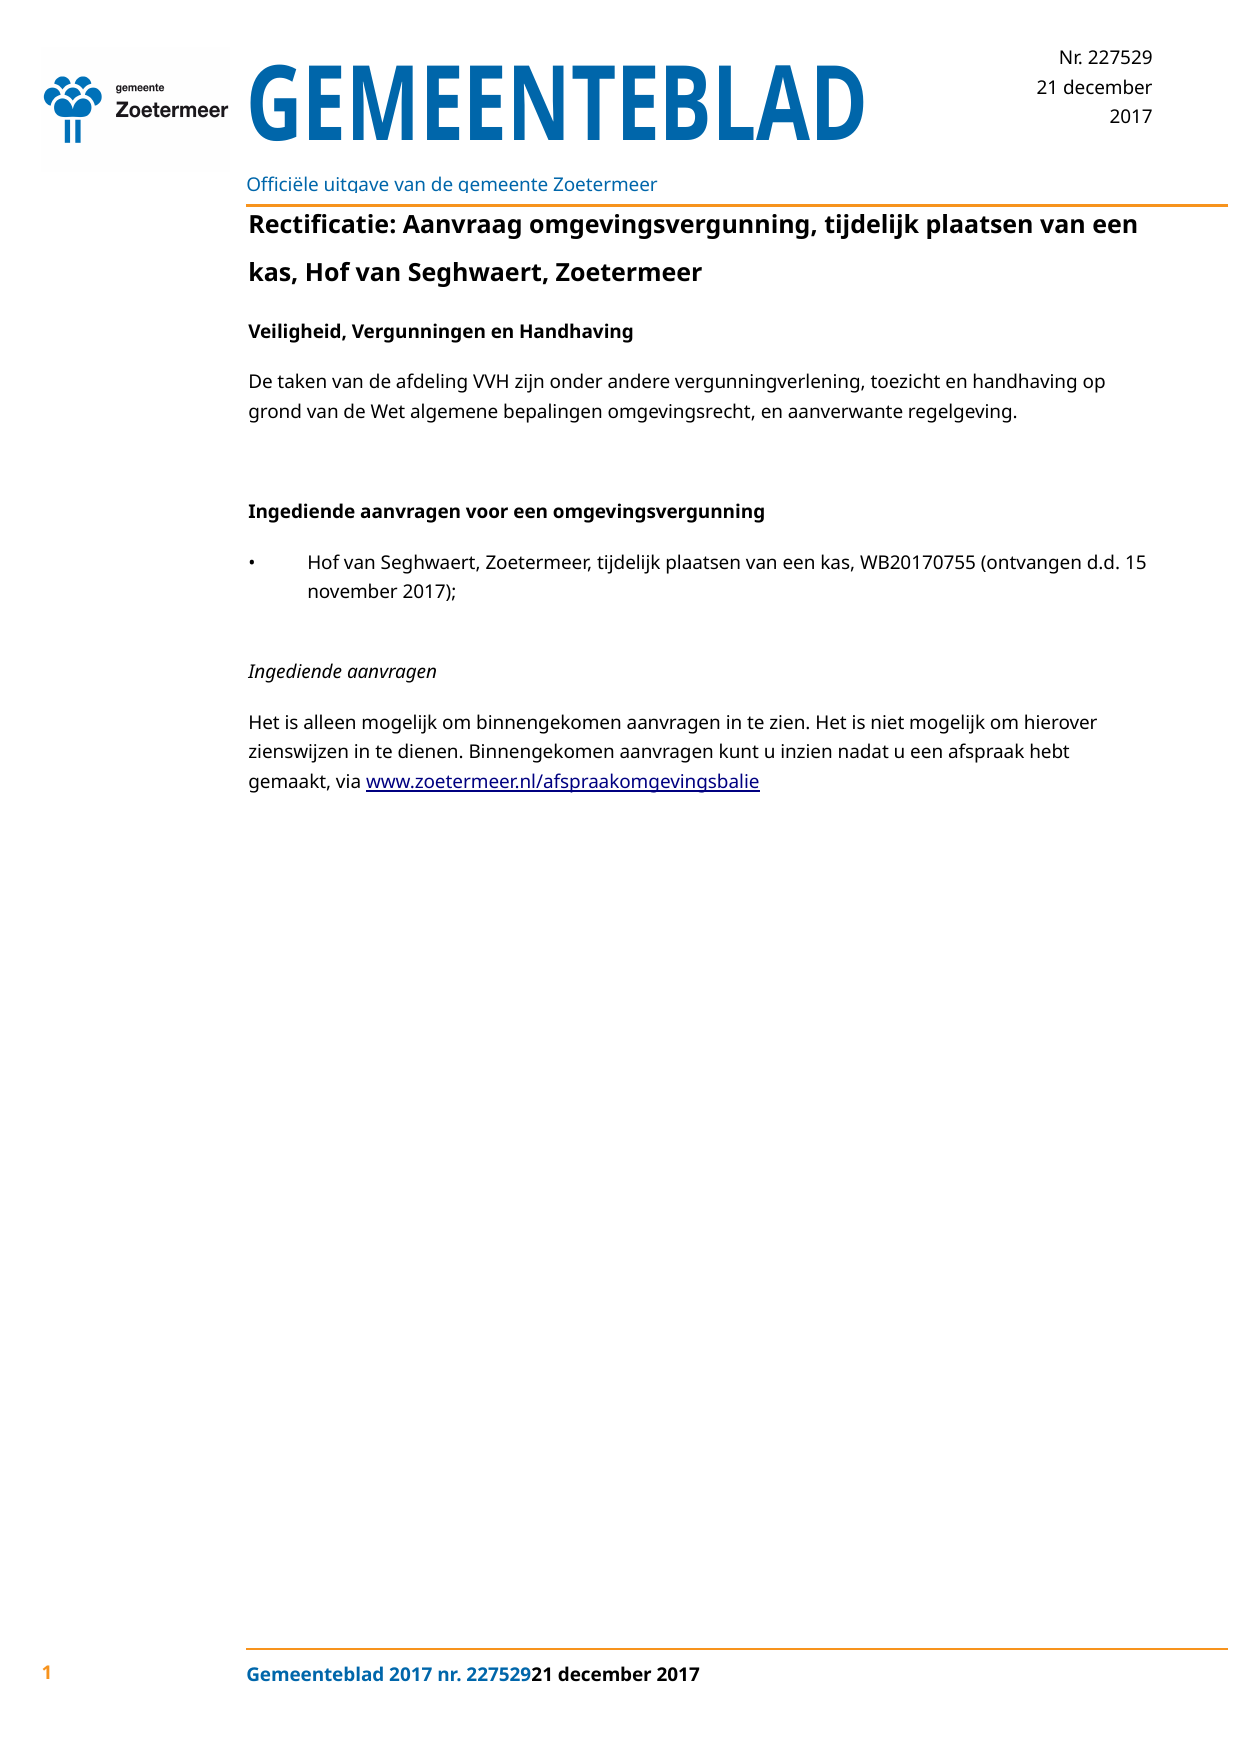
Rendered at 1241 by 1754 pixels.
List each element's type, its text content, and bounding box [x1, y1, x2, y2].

text Ingediende aanvragen [248, 659, 1152, 684]
text Rectificatie: Aanvraag omgevingsvergunning, tijdelijk plaatsen van een kas, Hof van Seghwaert, Zoetermeer [248, 207, 1152, 288]
text De taken van de afdeling VVH zijn onder andere vergunningverlening, toezicht en handhaving op grond van de Wet algemene bepalingen omgevingsrecht, en aanverwante regelgeving. [248, 368, 1152, 424]
picture [41, 47, 231, 172]
text Het is alleen mogelijk om binnengekomen aanvragen in te zien. Het is niet mogelijk om hierover zienswijzen in te dienen. Binnengekomen aanvragen kunt u inzien nadat u een afspraak hebt gemaakt, via www.zoetermeer.nl/afspraakomgevingsbalie [248, 709, 1152, 794]
list Hof van Seghwaert, Zoetermeer, tijdelijk plaatsen van een kas, WB20170755 (ontvangen d.d. 15 november 2017); [248, 549, 1152, 604]
text Veiligheid, Vergunningen en Handhaving [248, 318, 1152, 344]
text Ingediende aanvragen voor een omgevingsvergunning [248, 499, 1152, 524]
